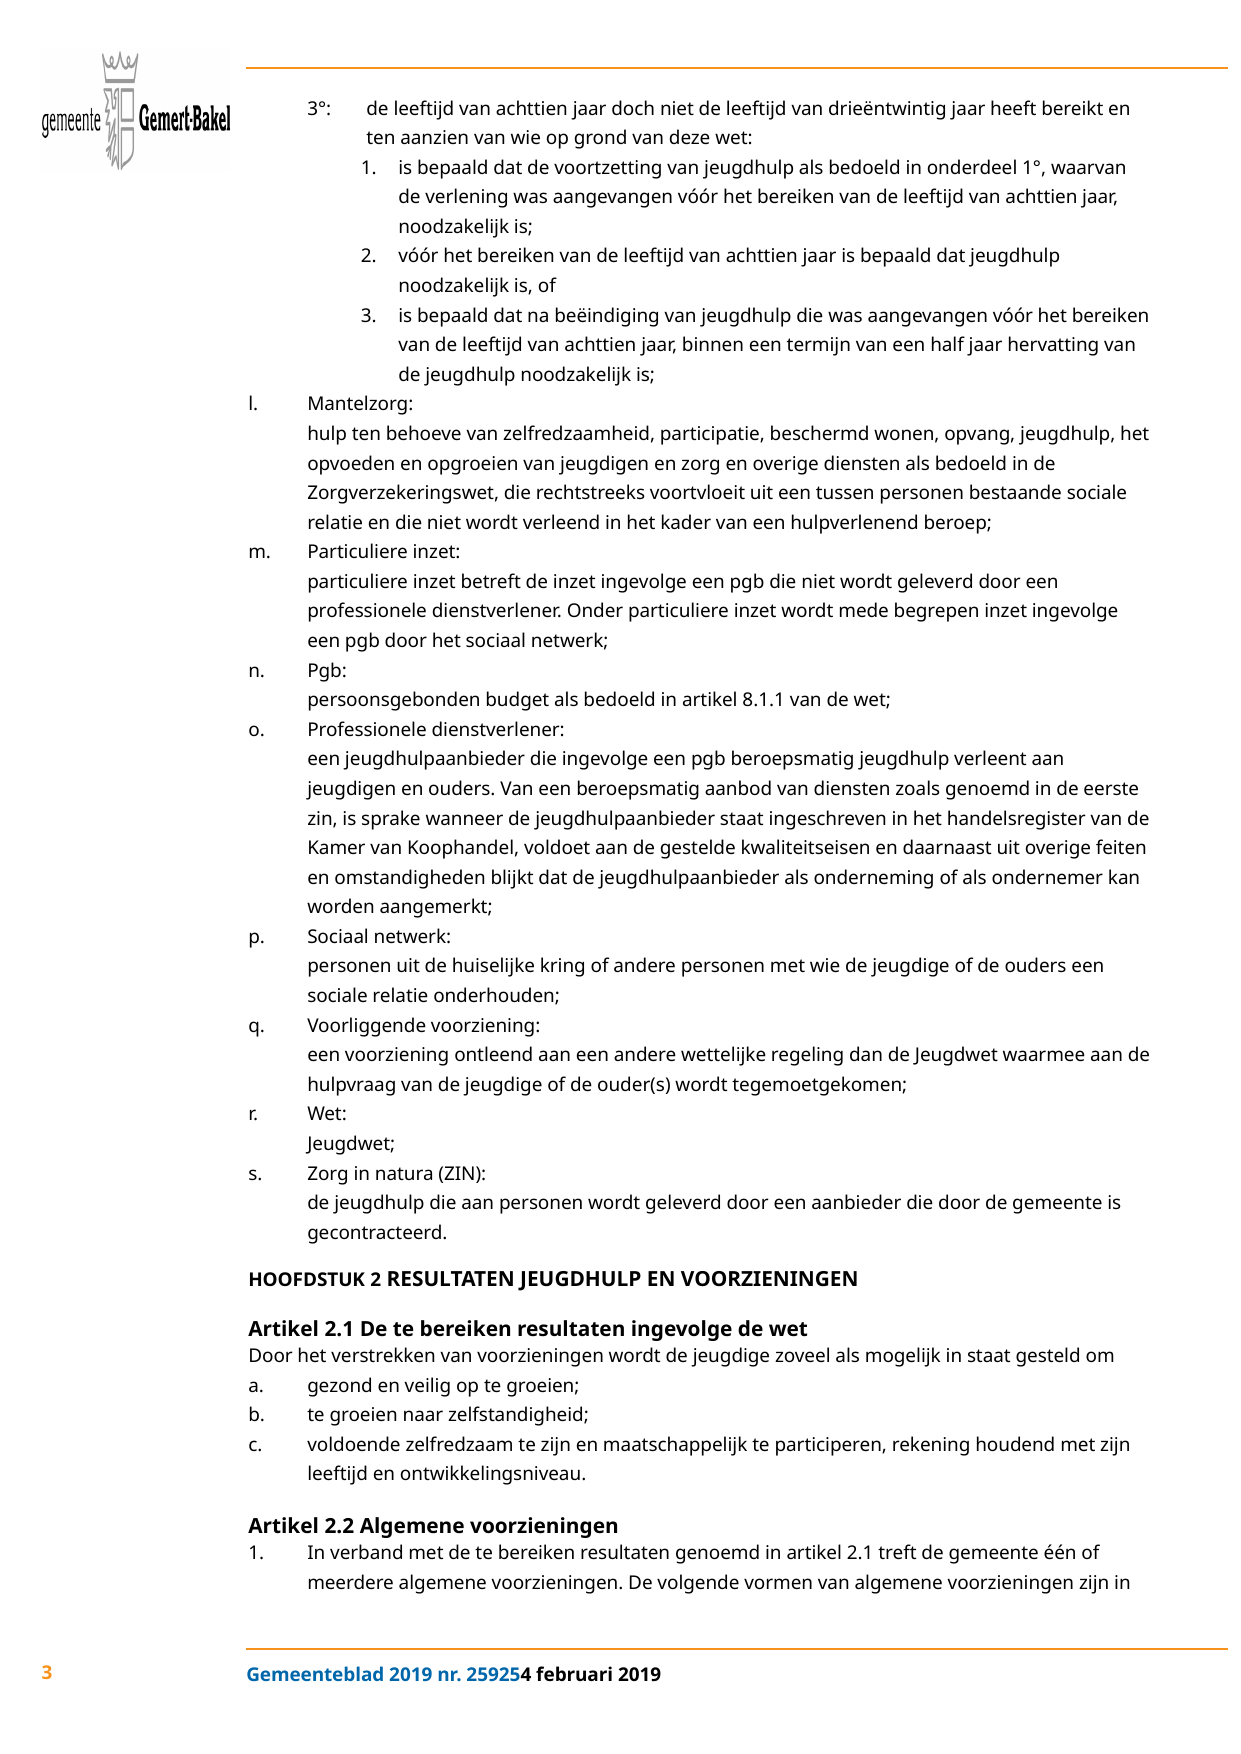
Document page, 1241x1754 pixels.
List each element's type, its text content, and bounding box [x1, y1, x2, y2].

list gezond en veilig op te groeien; [248, 1372, 1152, 1398]
list In verband met de te bereiken resultaten genoemd in artikel 2.1 treft de gemeente één of meerdere algemene voorzieningen. De volgende vormen van algemene voorzieningen zijn in [248, 1539, 1152, 1595]
list Mantelzorg: [248, 391, 1152, 416]
list een voorziening ontleend aan een andere wettelijke regeling dan de Jeugdwet waarmee aan de hulpvraag van de jeugdige of de ouder(s) wordt tegemoetgekomen; [248, 1041, 1152, 1097]
list vóór het bereiken van de leeftijd van achttien jaar is bepaald dat jeugdhulp noodzakelijk is, of [361, 243, 1152, 298]
list te groeien naar zelfstandigheid; [248, 1401, 1152, 1427]
list Particuliere inzet: [248, 538, 1152, 564]
list persoonsgebonden budget als bedoeld in artikel 8.1.1 van de wet; [248, 686, 1152, 712]
list is bepaald dat na beëindiging van jeugdhulp die was aangevangen vóór het bereiken van de leeftijd van achttien jaar, binnen een termijn van een half jaar hervatting van de jeugdhulp noodzakelijk is; [361, 302, 1152, 387]
text Artikel 2.2 Algemene voorzieningen [248, 1511, 1152, 1539]
list is bepaald dat de voortzetting van jeugdhulp als bedoeld in onderdeel 1°, waarvan de verlening was aangevangen vóór het bereiken van de leeftijd van achttien jaar, noodzakelijk is; [361, 154, 1152, 239]
list voldoende zelfredzaam te zijn en maatschappelijk te participeren, rekening houdend met zijn leeftijd en ontwikkelingsniveau. [248, 1431, 1152, 1486]
list Wet: [248, 1101, 1152, 1126]
list Professionele dienstverlener: [248, 716, 1152, 742]
list hulp ten behoeve van zelfredzaamheid, participatie, beschermd wonen, opvang, jeugdhulp, het opvoeden en opgroeien van jeugdigen en zorg en overige diensten als bedoeld in de Zorgverzekeringswet, die rechtstreeks voortvloeit uit een tussen personen bestaande sociale relatie en die niet wordt verleend in het kader van een hulpverlenend beroep; [248, 420, 1152, 535]
text Artikel 2.1 De te bereiken resultaten ingevolge de wet [248, 1314, 1152, 1342]
text Door het verstrekken van voorzieningen wordt de jeugdige zoveel als mogelijk in staat gesteld om [248, 1342, 1152, 1368]
list een jeugdhulpaanbieder die ingevolge een pgb beroepsmatig jeugdhulp verleent aan jeugdigen en ouders. Van een beroepsmatig aanbod van diensten zoals genoemd in de eerste zin, is sprake wanneer de jeugdhulpaanbieder staat ingeschreven in het handelsregister van de Kamer van Koophandel, voldoet aan de gestelde kwaliteitseisen en daarnaast uit overige feiten en omstandigheden blijkt dat de jeugdhulpaanbieder als onderneming of als ondernemer kan worden aangemerkt; [248, 746, 1152, 919]
list personen uit de huiselijke kring of andere personen met wie de jeugdige of de ouders een sociale relatie onderhouden; [248, 953, 1152, 1008]
list Jeugdwet; [248, 1130, 1152, 1156]
list de jeugdhulp die aan personen wordt geleverd door een aanbieder die door de gemeente is gecontracteerd. [248, 1189, 1152, 1245]
list Sociaal netwerk: [248, 923, 1152, 949]
list de leeftijd van achttien jaar doch niet de leeftijd van drieëntwintig jaar heeft bereikt en ten aanzien van wie op grond van deze wet: [307, 95, 1152, 150]
list particuliere inzet betreft de inzet ingevolge een pgb die niet wordt geleverd door een professionele dienstverlener. Onder particuliere inzet wordt mede begrepen inzet ingevolge een pgb door het sociaal netwerk; [248, 568, 1152, 653]
picture [41, 47, 231, 172]
list Zorg in natura (ZIN): [248, 1160, 1152, 1186]
list Voorliggende voorziening: [248, 1012, 1152, 1038]
list Pgb: [248, 657, 1152, 683]
text HOOFDSTUK 2 RESULTATEN JEUGDHULP EN VOORZIENINGEN [248, 1264, 1152, 1293]
